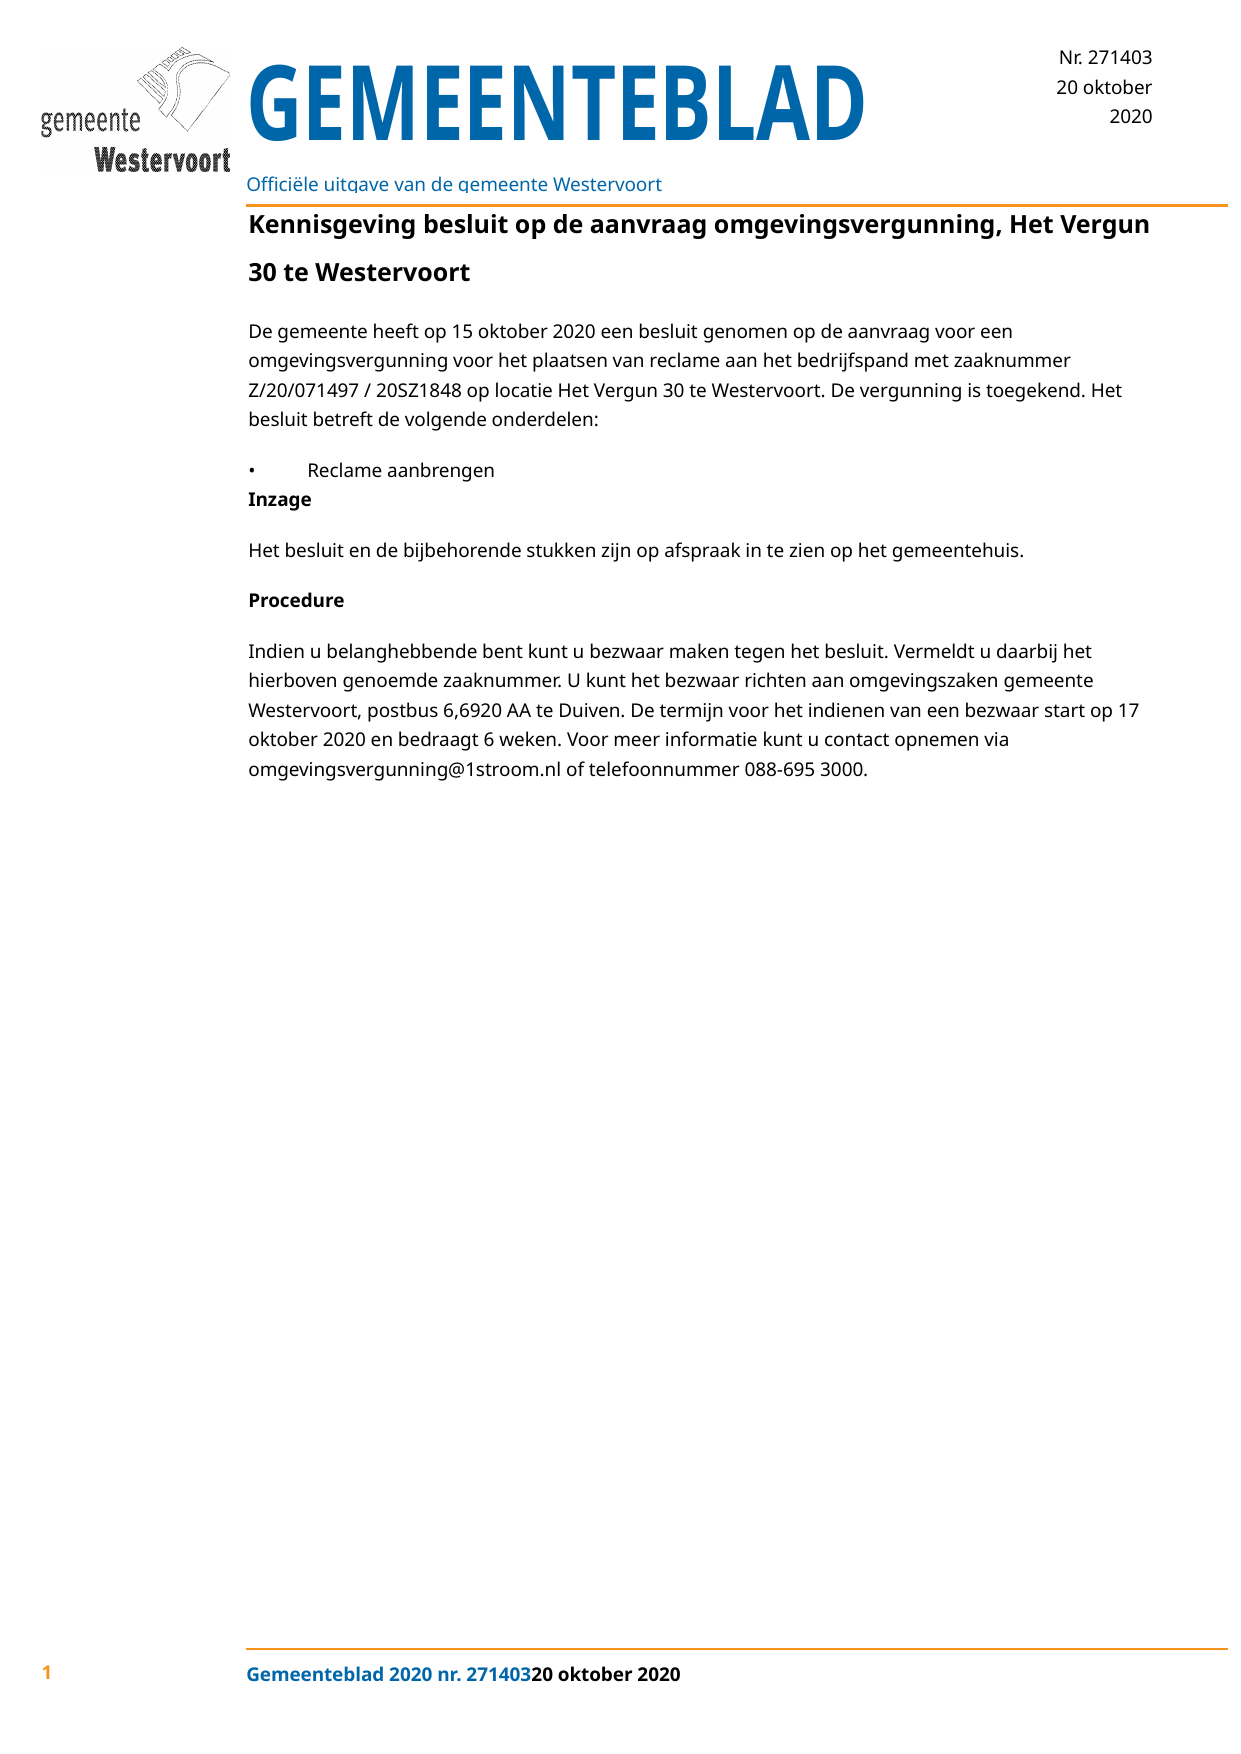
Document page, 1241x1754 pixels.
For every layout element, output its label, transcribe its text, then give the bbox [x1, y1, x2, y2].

text Inzage [248, 487, 1152, 512]
list Reclame aanbrengen [248, 457, 1152, 483]
text De gemeente heeft op 15 oktober 2020 een besluit genomen op de aanvraag voor een omgevingsvergunning voor het plaatsen van reclame aan het bedrijfspand met zaaknummer Z/20/071497 / 20SZ1848 op locatie Het Vergun 30 te Westervoort. De vergunning is toegekend. Het besluit betreft de volgende onderdelen: [248, 318, 1152, 432]
text Het besluit en de bijbehorende stukken zijn op afspraak in te zien op het gemeentehuis. [248, 537, 1152, 563]
picture [41, 47, 231, 172]
text Indien u belanghebbende bent kunt u bezwaar maken tegen het besluit. Vermeldt u daarbij het hierboven genoemde zaaknummer. U kunt het bezwaar richten aan omgevingszaken gemeente Westervoort, postbus 6,6920 AA te Duiven. De termijn voor het indienen van een bezwaar start op 17 oktober 2020 en bedraagt 6 weken. Voor meer informatie kunt u contact opnemen via omgevingsvergunning@1stroom.nl of telefoonnummer 088-695 3000. [248, 638, 1152, 782]
text Procedure [248, 587, 1152, 613]
text Kennisgeving besluit op de aanvraag omgevingsvergunning, Het Vergun 30 te Westervoort [248, 207, 1152, 288]
